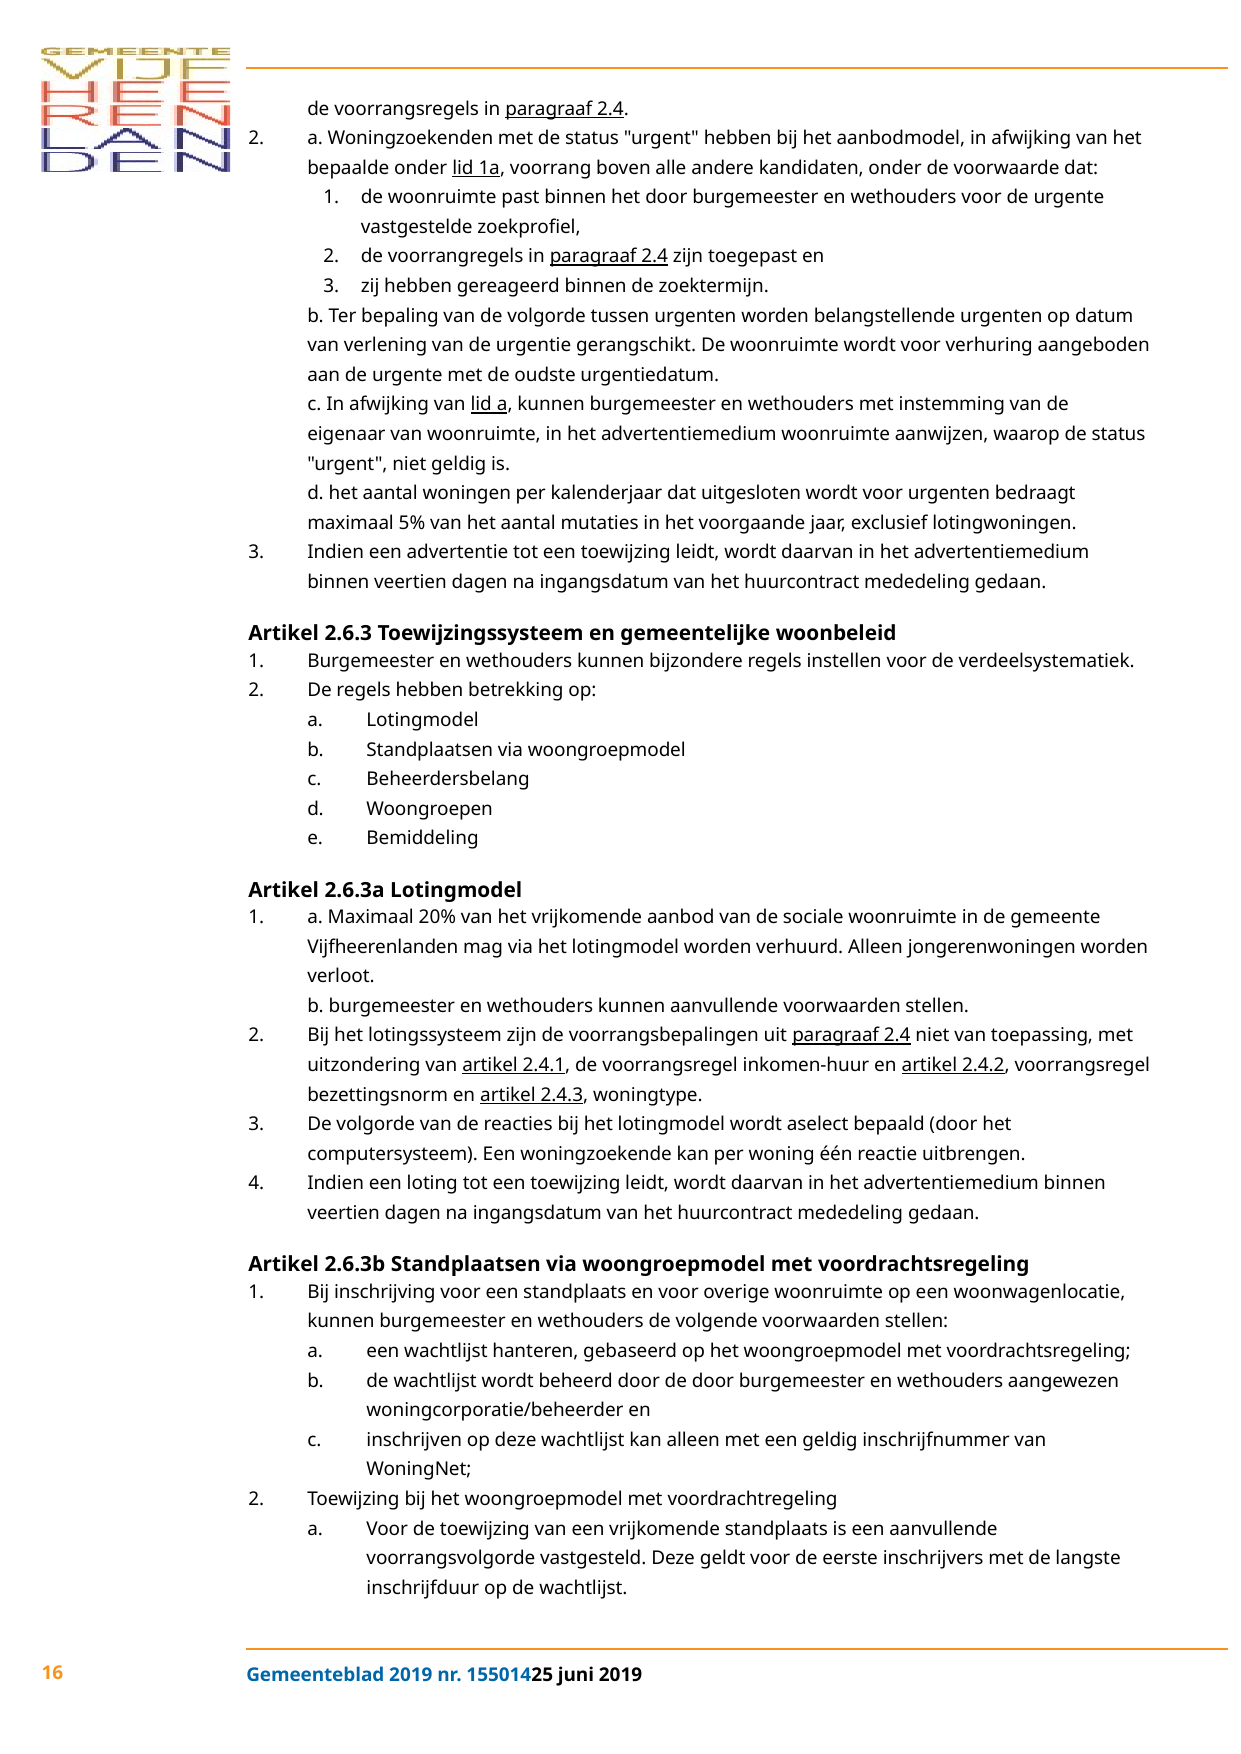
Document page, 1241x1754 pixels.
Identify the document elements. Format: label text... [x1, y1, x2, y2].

list d. het aantal woningen per kalenderjaar dat uitgesloten wordt voor urgenten bedraagt maximaal 5% van het aantal mutaties in het voorgaande jaar, exclusief lotingwoningen. [248, 479, 1152, 535]
list zij hebben gereageerd binnen de zoektermijn. [323, 272, 1152, 298]
list b. Ter bepaling van de volgorde tussen urgenten worden belangstellende urgenten op datum van verlening van de urgentie gerangschikt. De woonruimte wordt voor verhuring aangeboden aan de urgente met de oudste urgentiedatum. [248, 302, 1152, 387]
list c. In afwijking van lid a, kunnen burgemeester en wethouders met instemming van de eigenaar van woonruimte, in het advertentiemedium woonruimte aanwijzen, waarop de status "urgent", niet geldig is. [248, 391, 1152, 476]
list De volgorde van de reacties bij het lotingmodel wordt aselect bepaald (door het computersysteem). Een woningzoekende kan per woning één reactie uitbrengen. [248, 1110, 1152, 1166]
list inschrijven op deze wachtlijst kan alleen met een geldig inschrijfnummer van WoningNet; [307, 1426, 1152, 1481]
text Artikel 2.6.3 Toewijzingssysteem en gemeentelijke woonbeleid [248, 618, 1152, 647]
list Voor de toewijzing van een vrijkomende standplaats is een aanvullende voorrangsvolgorde vastgesteld. Deze geldt voor de eerste inschrijvers met de langste inschrijfduur op de wachtlijst. [307, 1515, 1152, 1599]
list Standplaatsen via woongroepmodel [307, 736, 1152, 761]
list Burgemeester en wethouders kunnen bijzondere regels instellen voor de verdeelsystematiek. [248, 647, 1152, 673]
picture [41, 47, 231, 172]
list a. Maximaal 20% van het vrijkomende aanbod van de sociale woonruimte in de gemeente Vijfheerenlanden mag via het lotingmodel worden verhuurd. Alleen jongerenwoningen worden verloot. [248, 903, 1152, 988]
list De regels hebben betrekking op: [248, 677, 1152, 702]
list een wachtlijst hanteren, gebaseerd op het woongroepmodel met voordrachtsregeling; [307, 1337, 1152, 1363]
list Indien een loting tot een toewijzing leidt, wordt daarvan in het advertentiemedium binnen veertien dagen na ingangsdatum van het huurcontract mededeling gedaan. [248, 1169, 1152, 1225]
text Artikel 2.6.3a Lotingmodel [248, 875, 1152, 903]
list Bemiddeling [307, 824, 1152, 850]
list de wachtlijst wordt beheerd door de door burgemeester en wethouders aangewezen woningcorporatie/beheerder en [307, 1367, 1152, 1422]
list Lotingmodel [307, 706, 1152, 732]
list Bij inschrijving voor een standplaats en voor overige woonruimte op een woonwagenlocatie, kunnen burgemeester en wethouders de volgende voorwaarden stellen: [248, 1278, 1152, 1333]
list Beheerdersbelang [307, 765, 1152, 791]
text Artikel 2.6.3b Standplaatsen via woongroepmodel met voordrachtsregeling [248, 1249, 1152, 1278]
list de woonruimte past binnen het door burgemeester en wethouders voor de urgente vastgestelde zoekprofiel, [323, 183, 1152, 239]
list de voorrangsregels in paragraaf 2.4. [248, 95, 1152, 121]
list Woongroepen [307, 795, 1152, 821]
list Bij het lotingssysteem zijn de voorrangsbepalingen uit paragraaf 2.4 niet van toepassing, met uitzondering van artikel 2.4.1, de voorrangsregel inkomen-huur en artikel 2.4.2, voorrangsregel bezettingsnorm en artikel 2.4.3, woningtype. [248, 1022, 1152, 1107]
list a. Woningzoekenden met de status "urgent" hebben bij het aanbodmodel, in afwijking van het bepaalde onder lid 1a, voorrang boven alle andere kandidaten, onder de voorwaarde dat: [248, 124, 1152, 180]
list de voorrangregels in paragraaf 2.4 zijn toegepast en [323, 243, 1152, 268]
list Toewijzing bij het woongroepmodel met voordrachtregeling [248, 1485, 1152, 1511]
list b. burgemeester en wethouders kunnen aanvullende voorwaarden stellen. [248, 992, 1152, 1018]
list Indien een advertentie tot een toewijzing leidt, wordt daarvan in het advertentiemedium binnen veertien dagen na ingangsdatum van het huurcontract mededeling gedaan. [248, 538, 1152, 594]
